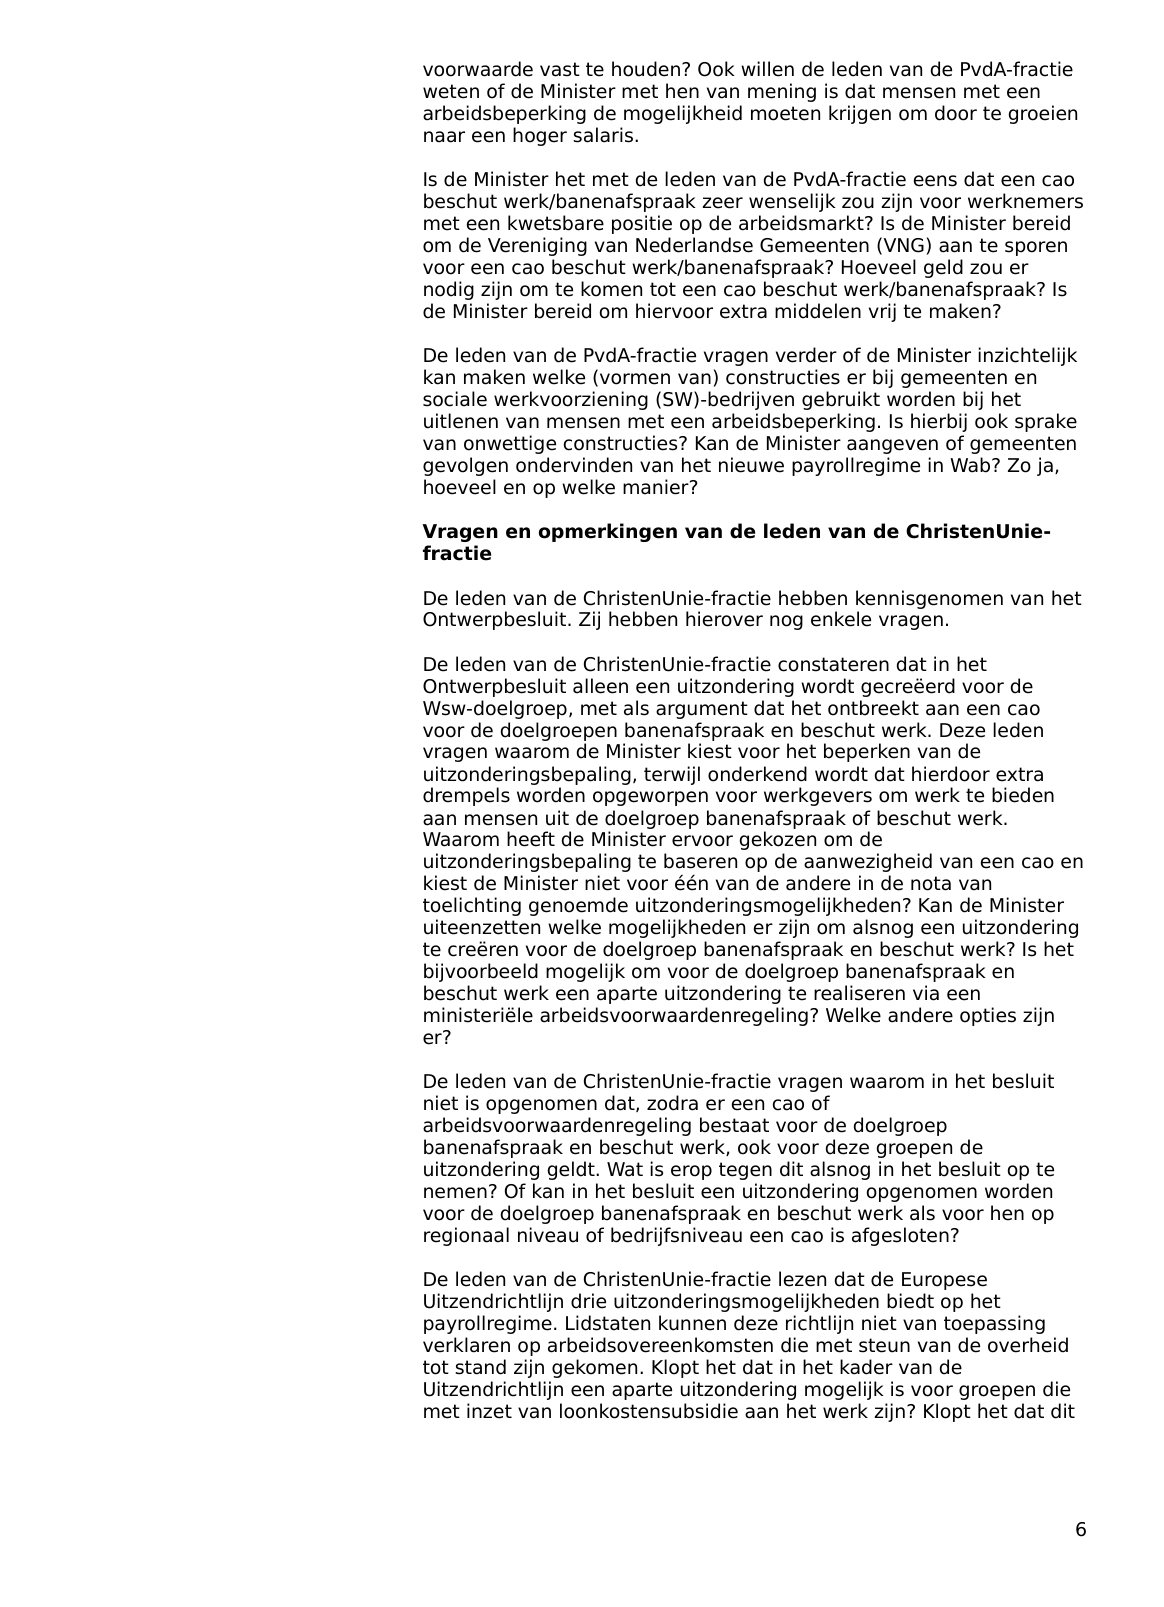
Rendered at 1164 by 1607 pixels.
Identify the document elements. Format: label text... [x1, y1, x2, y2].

text De leden van de ChristenUnie-fractie hebben kennisgenomen van het Ontwerpbesluit. Zij hebben hierover nog enkele vragen. [422, 587, 1087, 631]
text Is de Minister het met de leden van de PvdA-fractie eens dat een cao beschut werk/banenafspraak zeer wenselijk zou zijn voor werknemers met een kwetsbare positie op de arbeidsmarkt? Is de Minister bereid om de Vereniging van Nederlandse Gemeenten (VNG) aan te sporen voor een cao beschut werk/banenafspraak? Hoeveel geld zou er nodig zijn om te komen tot een cao beschut werk/banenafspraak? Is de Minister bereid om hiervoor extra middelen vrij te maken? [422, 169, 1087, 323]
text De leden van de ChristenUnie-fractie constateren dat in het Ontwerpbesluit alleen een uitzondering wordt gecreëerd voor de Wsw-doelgroep, met als argument dat het ontbreekt aan een cao voor de doelgroepen banenafspraak en beschut werk. Deze leden vragen waarom de Minister kiest voor het beperken van de uitzonderingsbepaling, terwijl onderkend wordt dat hierdoor extra drempels worden opgeworpen voor werkgevers om werk te bieden aan mensen uit de doelgroep banenafspraak of beschut werk. Waarom heeft de Minister ervoor gekozen om de uitzonderingsbepaling te baseren op de aanwezigheid van een cao en kiest de Minister niet voor één van de andere in de nota van toelichting genoemde uitzonderingsmogelijkheden? Kan de Minister uiteenzetten welke mogelijkheden er zijn om alsnog een uitzondering te creëren voor de doelgroep banenafspraak en beschut werk? Is het bijvoorbeeld mogelijk om voor de doelgroep banenafspraak en beschut werk een aparte uitzondering te realiseren via een ministeriële arbeidsvoorwaardenregeling? Welke andere opties zijn er? [422, 653, 1087, 1049]
text De leden van de ChristenUnie-fractie vragen waarom in het besluit niet is opgenomen dat, zodra er een cao of arbeidsvoorwaardenregeling bestaat voor de doelgroep banenafspraak en beschut werk, ook voor deze groepen de uitzondering geldt. Wat is erop tegen dit alsnog in het besluit op te nemen? Of kan in het besluit een uitzondering opgenomen worden voor de doelgroep banenafspraak en beschut werk als voor hen op regionaal niveau of bedrijfsniveau een cao is afgesloten? [422, 1071, 1087, 1247]
text De leden van de ChristenUnie-fractie lezen dat de Europese Uitzendrichtlijn drie uitzonderingsmogelijkheden biedt op het payrollregime. Lidstaten kunnen deze richtlijn niet van toepassing verklaren op arbeidsovereenkomsten die met steun van de overheid tot stand zijn gekomen. Klopt het dat in het kader van de Uitzendrichtlijn een aparte uitzondering mogelijk is voor groepen die met inzet van loonkostensubsidie aan het werk zijn? Klopt het dat dit [422, 1269, 1087, 1423]
text De leden van de PvdA-fractie vragen verder of de Minister inzichtelijk kan maken welke (vormen van) constructies er bij gemeenten en sociale werkvoorziening (SW)-bedrijven gebruikt worden bij het uitlenen van mensen met een arbeidsbeperking. Is hierbij ook sprake van onwettige constructies? Kan de Minister aangeven of gemeenten gevolgen ondervinden van het nieuwe payrollregime in Wab? Zo ja, hoeveel en op welke manier? [422, 345, 1087, 499]
text voorwaarde vast te houden? Ook willen de leden van de PvdA-fractie weten of de Minister met hen van mening is dat mensen met een arbeidsbeperking de mogelijkheid moeten krijgen om door te groeien naar een hoger salaris. [422, 59, 1087, 147]
subtitle Vragen en opmerkingen van de leden van de ChristenUnie-fractie [422, 521, 1087, 565]
